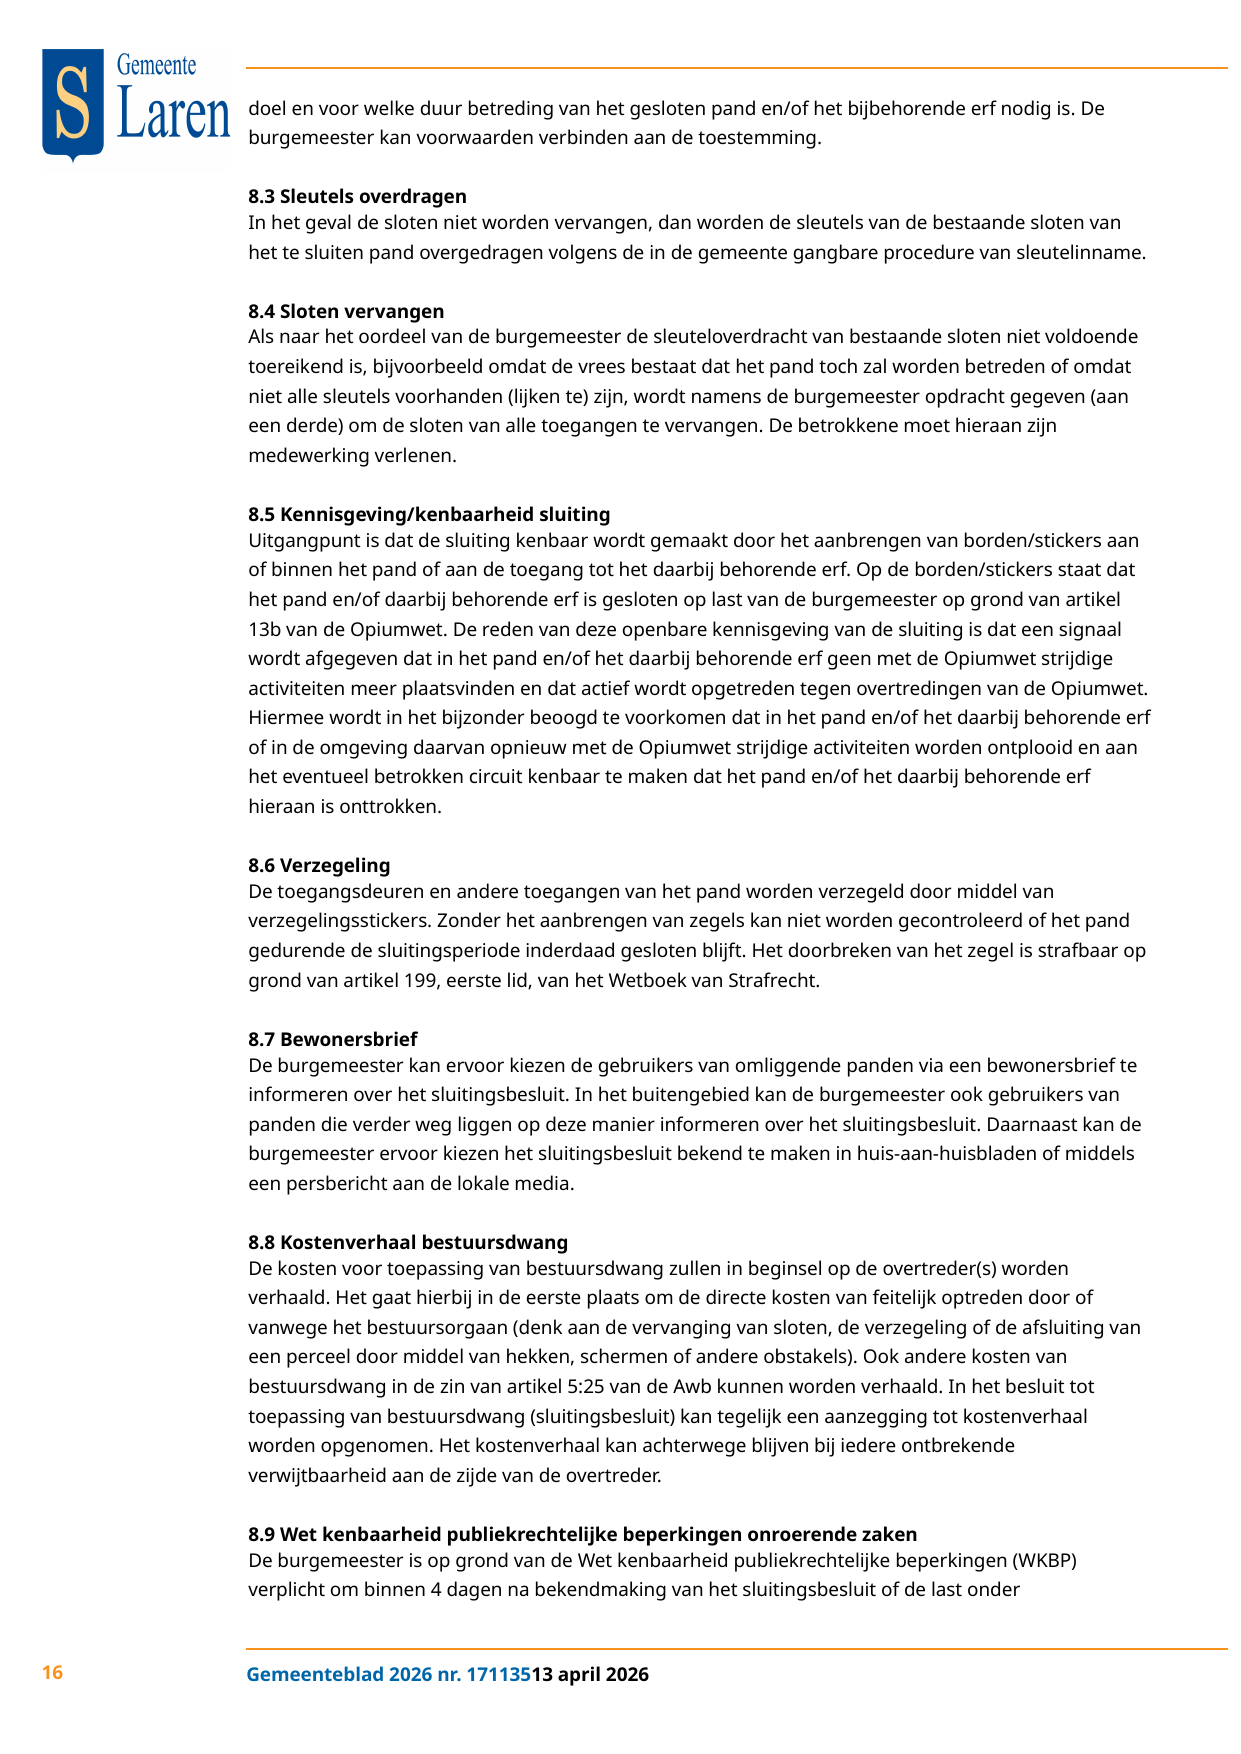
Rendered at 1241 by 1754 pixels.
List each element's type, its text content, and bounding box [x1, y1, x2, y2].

text 8.7 Bewonersbrief [248, 1026, 1152, 1052]
picture [41, 47, 231, 172]
text 8.9 Wet kenbaarheid publiekrechtelijke beperkingen onroerende zaken [248, 1521, 1152, 1547]
text 8.3 Sleutels overdragen [248, 183, 1152, 209]
text De burgemeester is op grond van de Wet kenbaarheid publiekrechtelijke beperkingen (WKBP) verplicht om binnen 4 dagen na bekendmaking van het sluitingsbesluit of de last onder [248, 1547, 1152, 1602]
text De burgemeester kan ervoor kiezen de gebruikers van omliggende panden via een bewonersbrief te informeren over het sluitingsbesluit. In het buitengebied kan de burgemeester ook gebruikers van panden die verder weg liggen op deze manier informeren over het sluitingsbesluit. Daarnaast kan de burgemeester ervoor kiezen het sluitingsbesluit bekend te maken in huis-aan-huisbladen of middels een persbericht aan de lokale media. [248, 1052, 1152, 1196]
text Uitgangpunt is dat de sluiting kenbaar wordt gemaakt door het aanbrengen van borden/stickers aan of binnen het pand of aan de toegang tot het daarbij behorende erf. Op de borden/stickers staat dat het pand en/of daarbij behorende erf is gesloten op last van de burgemeester op grond van artikel 13b van de Opiumwet. De reden van deze openbare kennisgeving van de sluiting is dat een signaal wordt afgegeven dat in het pand en/of het daarbij behorende erf geen met de Opiumwet strijdige activiteiten meer plaatsvinden en dat actief wordt opgetreden tegen overtredingen van de Opiumwet. Hiermee wordt in het bijzonder beoogd te voorkomen dat in het pand en/of het daarbij behorende erf of in de omgeving daarvan opnieuw met de Opiumwet strijdige activiteiten worden ontplooid en aan het eventueel betrokken circuit kenbaar te maken dat het pand en/of het daarbij behorende erf hieraan is onttrokken. [248, 527, 1152, 819]
text De kosten voor toepassing van bestuursdwang zullen in beginsel op de overtreder(s) worden verhaald. Het gaat hierbij in de eerste plaats om de directe kosten van feitelijk optreden door of vanwege het bestuursorgaan (denk aan de vervanging van sloten, de verzegeling of de afsluiting van een perceel door middel van hekken, schermen of andere obstakels). Ook andere kosten van bestuursdwang in de zin van artikel 5:25 van de Awb kunnen worden verhaald. In het besluit tot toepassing van bestuursdwang (sluitingsbesluit) kan tegelijk een aanzegging tot kostenverhaal worden opgenomen. Het kostenverhaal kan achterwege blijven bij iedere ontbrekende verwijtbaarheid aan de zijde van de overtreder. [248, 1255, 1152, 1488]
text 8.6 Verzegeling [248, 852, 1152, 878]
text Als naar het oordeel van de burgemeester de sleuteloverdracht van bestaande sloten niet voldoende toereikend is, bijvoorbeeld omdat de vrees bestaat dat het pand toch zal worden betreden of omdat niet alle sleutels voorhanden (lijken te) zijn, wordt namens de burgemeester opdracht gegeven (aan een derde) om de sloten van alle toegangen te vervangen. De betrokkene moet hieraan zijn medewerking verlenen. [248, 324, 1152, 468]
text 8.5 Kennisgeving/kenbaarheid sluiting [248, 501, 1152, 527]
text In het geval de sloten niet worden vervangen, dan worden de sleutels van de bestaande sloten van het te sluiten pand overgedragen volgens de in de gemeente gangbare procedure van sleutelinname. [248, 209, 1152, 264]
text 8.8 Kostenverhaal bestuursdwang [248, 1229, 1152, 1255]
text 8.4 Sloten vervangen [248, 298, 1152, 324]
text doel en voor welke duur betreding van het gesloten pand en/of het bijbehorende erf nodig is. De burgemeester kan voorwaarden verbinden aan de toestemming. [248, 95, 1152, 150]
text De toegangsdeuren en andere toegangen van het pand worden verzegeld door middel van verzegelingsstickers. Zonder het aanbrengen van zegels kan niet worden gecontroleerd of het pand gedurende de sluitingsperiode inderdaad gesloten blijft. Het doorbreken van het zegel is strafbaar op grond van artikel 199, eerste lid, van het Wetboek van Strafrecht. [248, 878, 1152, 993]
